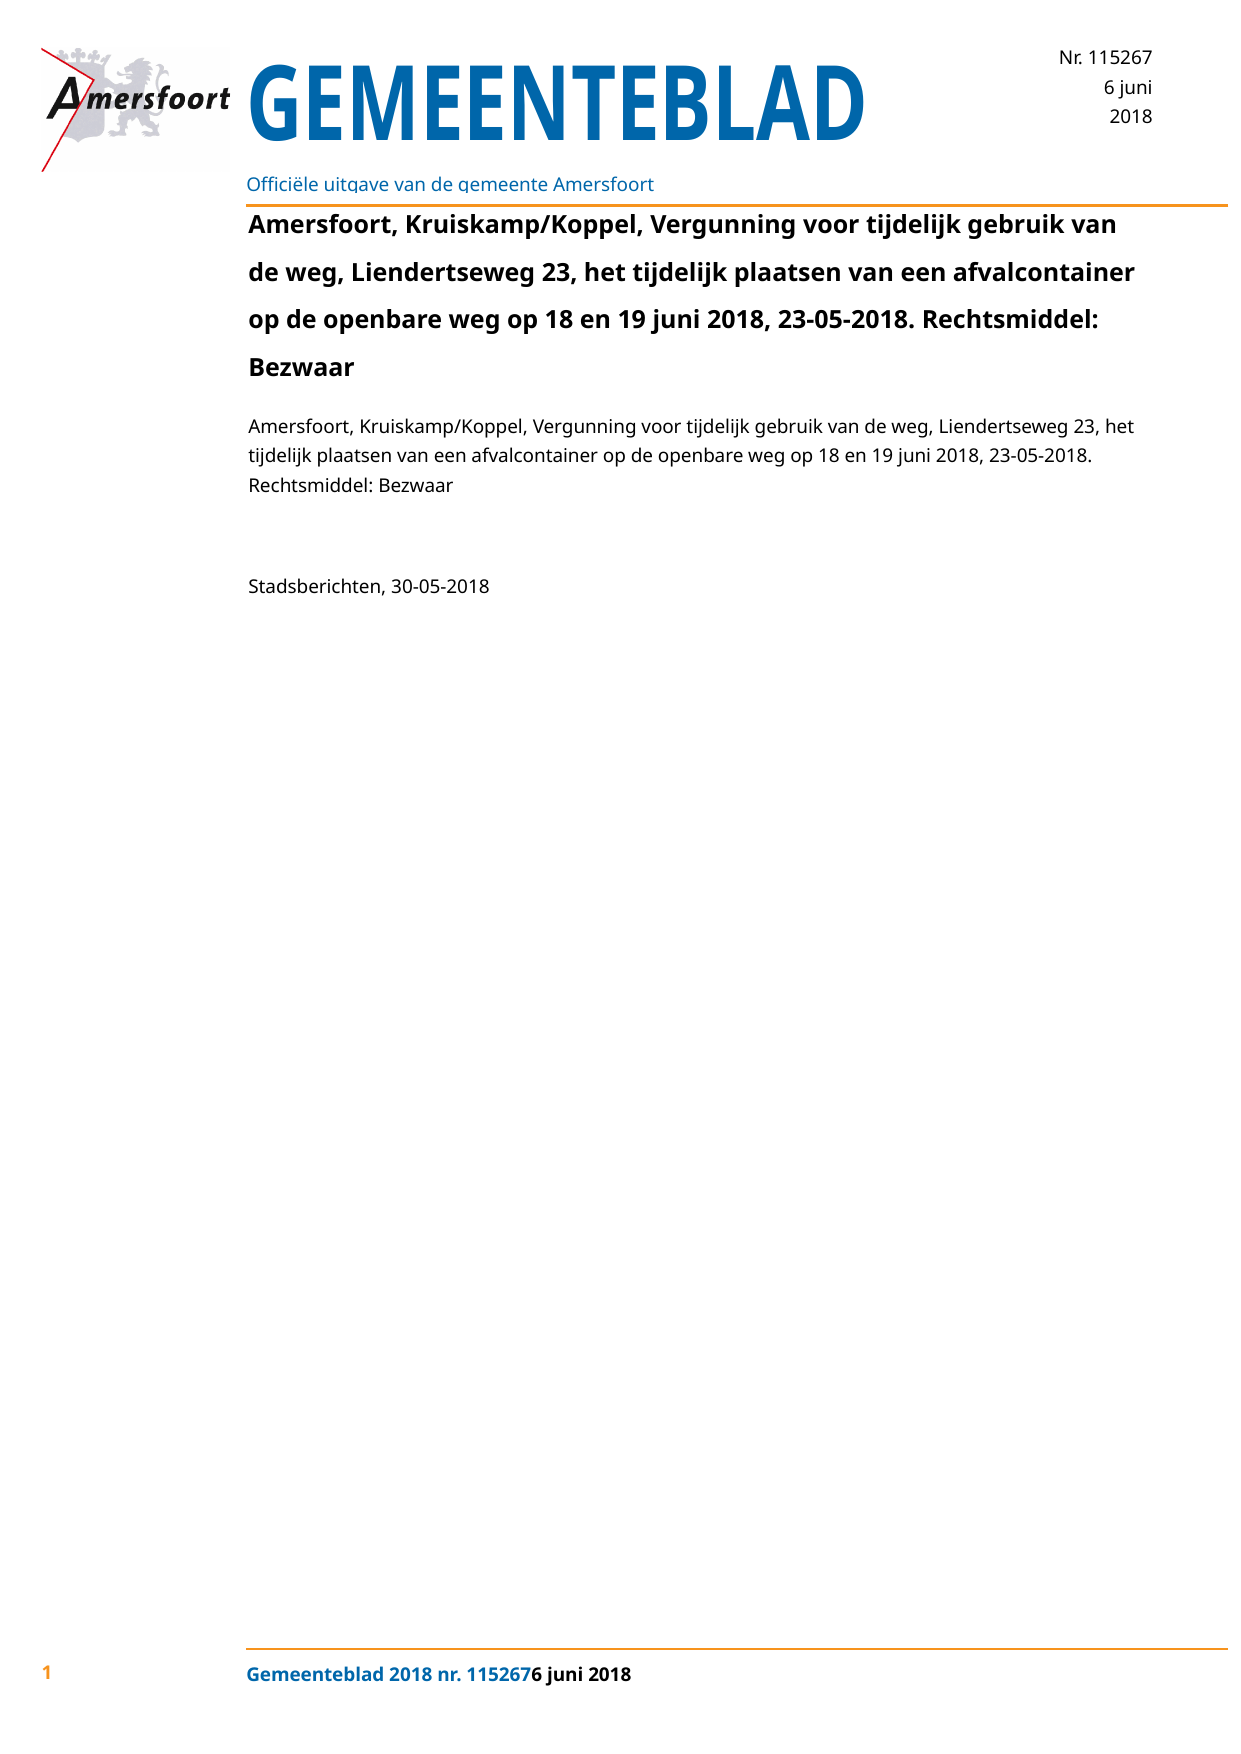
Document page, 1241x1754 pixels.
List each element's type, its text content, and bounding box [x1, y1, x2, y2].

picture [41, 47, 231, 172]
text Stadsberichten, 30-05-2018 [248, 573, 1152, 599]
text Amersfoort, Kruiskamp/Koppel, Vergunning voor tijdelijk gebruik van de weg, Liendertseweg 23, het tijdelijk plaatsen van een afvalcontainer op de openbare weg op 18 en 19 juni 2018, 23-05-2018. Rechtsmiddel: Bezwaar [248, 207, 1152, 384]
text Amersfoort, Kruiskamp/Koppel, Vergunning voor tijdelijk gebruik van de weg, Liendertseweg 23, het tijdelijk plaatsen van een afvalcontainer op de openbare weg op 18 en 19 juni 2018, 23-05-2018. Rechtsmiddel: Bezwaar [248, 413, 1152, 498]
